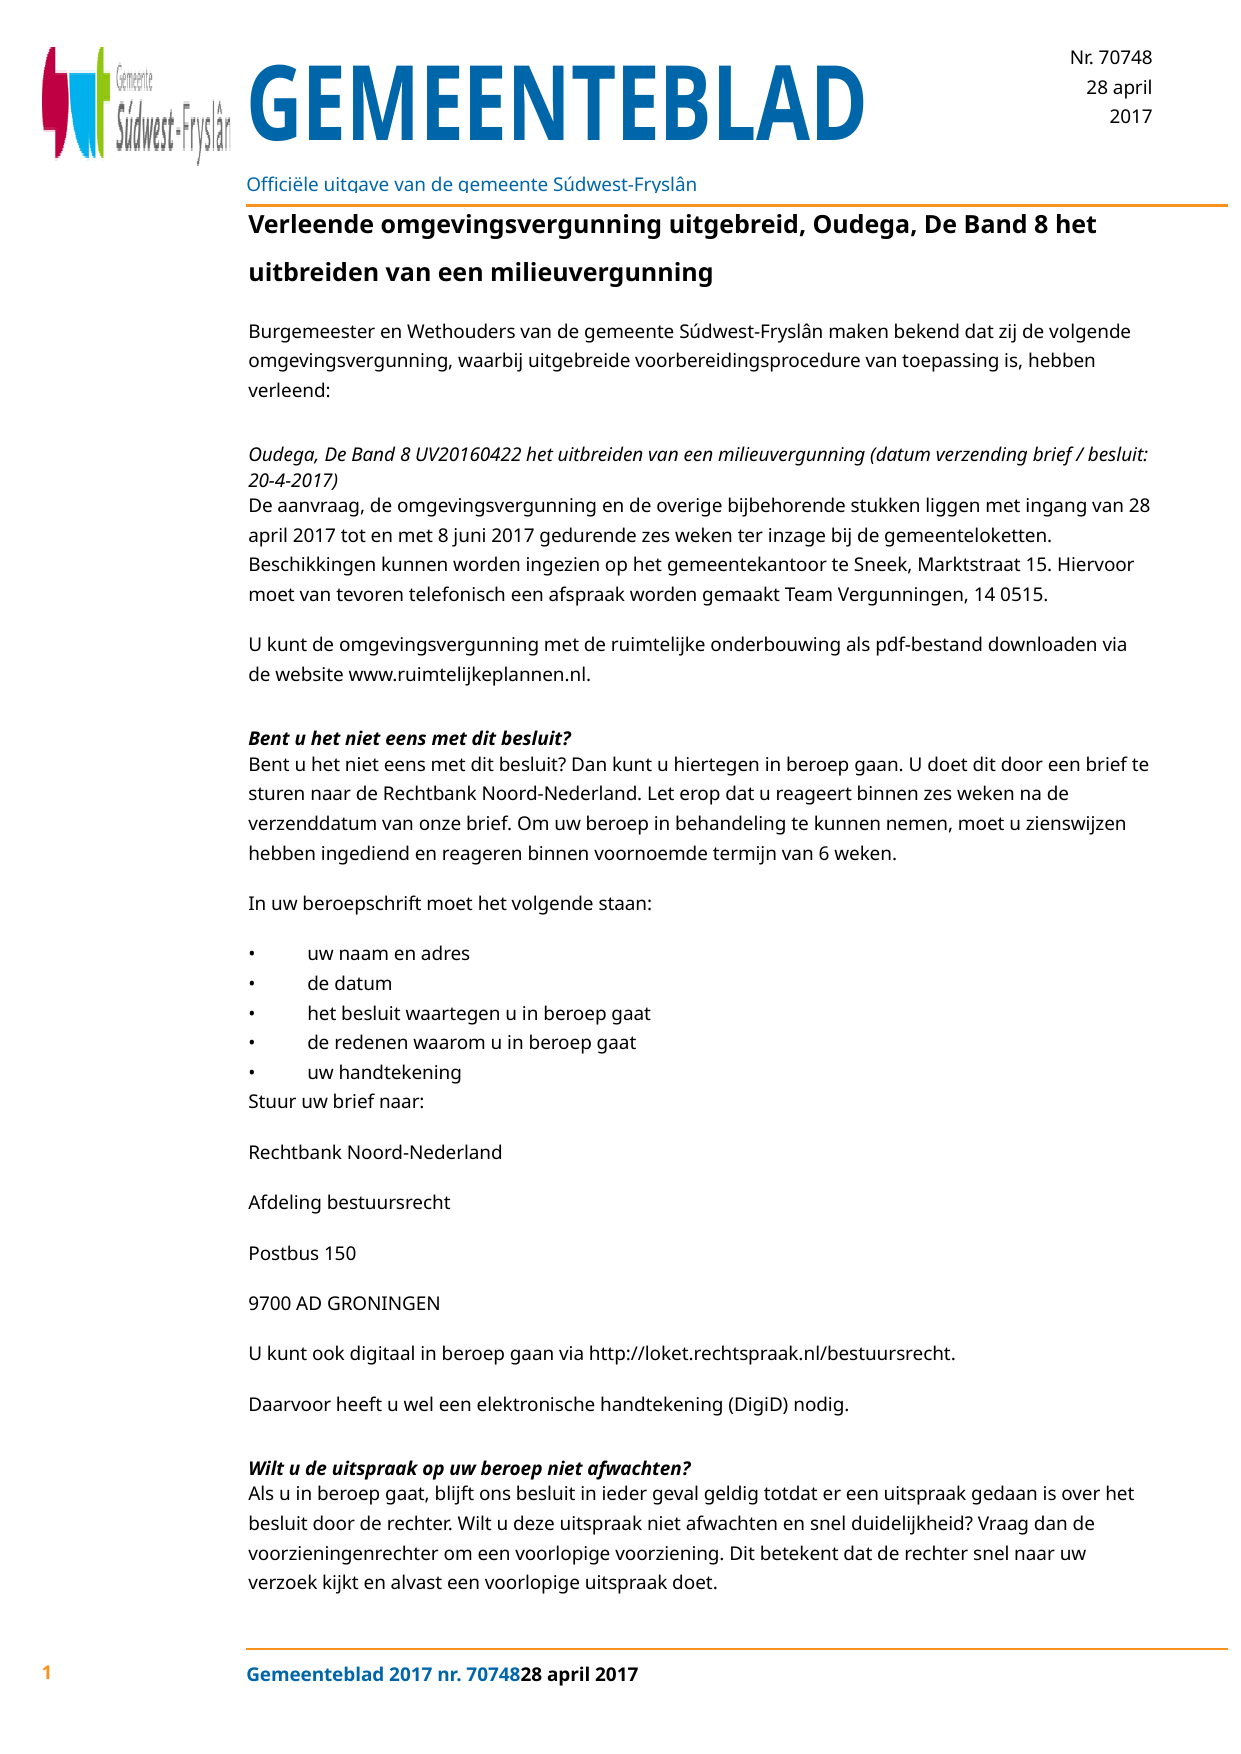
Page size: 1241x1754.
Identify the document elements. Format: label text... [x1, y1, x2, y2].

text Rechtbank Noord-Nederland [248, 1139, 1152, 1164]
text Afdeling bestuursrecht [248, 1189, 1152, 1215]
text U kunt de omgevingsvergunning met de ruimtelijke onderbouwing als pdf-bestand downloaden via de website www.ruimtelijkeplannen.nl. [248, 632, 1152, 687]
text Bent u het niet eens met dit besluit? Dan kunt u hiertegen in beroep gaan. U doet dit door een brief te sturen naar de Rechtbank Noord-Nederland. Let erop dat u reageert binnen zes weken na de verzenddatum van onze brief. Om uw beroep in behandeling te kunnen nemen, moet u zienswijzen hebben ingediend en reageren binnen voornoemde termijn van 6 weken. [248, 751, 1152, 865]
list het besluit waartegen u in beroep gaat [248, 1000, 1152, 1025]
text U kunt ook digitaal in beroep gaan via http://loket.rechtspraak.nl/bestuursrecht. [248, 1341, 1152, 1366]
text Bent u het niet eens met dit besluit? [248, 725, 1152, 751]
text 9700 AD GRONINGEN [248, 1290, 1152, 1316]
text In uw beroepschrift moet het volgende staan: [248, 890, 1152, 916]
list de datum [248, 970, 1152, 996]
list de redenen waarom u in beroep gaat [248, 1029, 1152, 1055]
list uw handtekening [248, 1059, 1152, 1084]
text Oudega, De Band 8 UV20160422 het uitbreiden van een milieuvergunning (datum verzending brief / besluit: 20-4-2017) [248, 441, 1152, 492]
text Verleende omgevingsvergunning uitgebreid, Oudega, De Band 8 het uitbreiden van een milieuvergunning [248, 207, 1152, 288]
text Daarvoor heeft u wel een elektronische handtekening (DigiD) nodig. [248, 1391, 1152, 1417]
text Als u in beroep gaat, blijft ons besluit in ieder geval geldig totdat er een uitspraak gedaan is over het besluit door de rechter. Wilt u deze uitspraak niet afwachten en snel duidelijkheid? Vraag dan de voorzieningenrechter om een voorlopige voorziening. Dit betekent dat de rechter snel naar uw verzoek kijkt en alvast een voorlopige uitspraak doet. [248, 1481, 1152, 1595]
text De aanvraag, de omgevingsvergunning en de overige bijbehorende stukken liggen met ingang van 28 april 2017 tot en met 8 juni 2017 gedurende zes weken ter inzage bij de gemeenteloketten. Beschikkingen kunnen worden ingezien op het gemeentekantoor te Sneek, Marktstraat 15. Hiervoor moet van tevoren telefonisch een afspraak worden gemaakt Team Vergunningen, 14 0515. [248, 492, 1152, 607]
text Stuur uw brief naar: [248, 1088, 1152, 1114]
text Wilt u de uitspraak op uw beroep niet afwachten? [248, 1455, 1152, 1481]
picture [41, 47, 231, 172]
text Burgemeester en Wethouders van de gemeente Súdwest-Fryslân maken bekend dat zij de volgende omgevingsvergunning, waarbij uitgebreide voorbereidingsprocedure van toepassing is, hebben verleend: [248, 318, 1152, 403]
list uw naam en adres [248, 941, 1152, 966]
text Postbus 150 [248, 1240, 1152, 1265]
